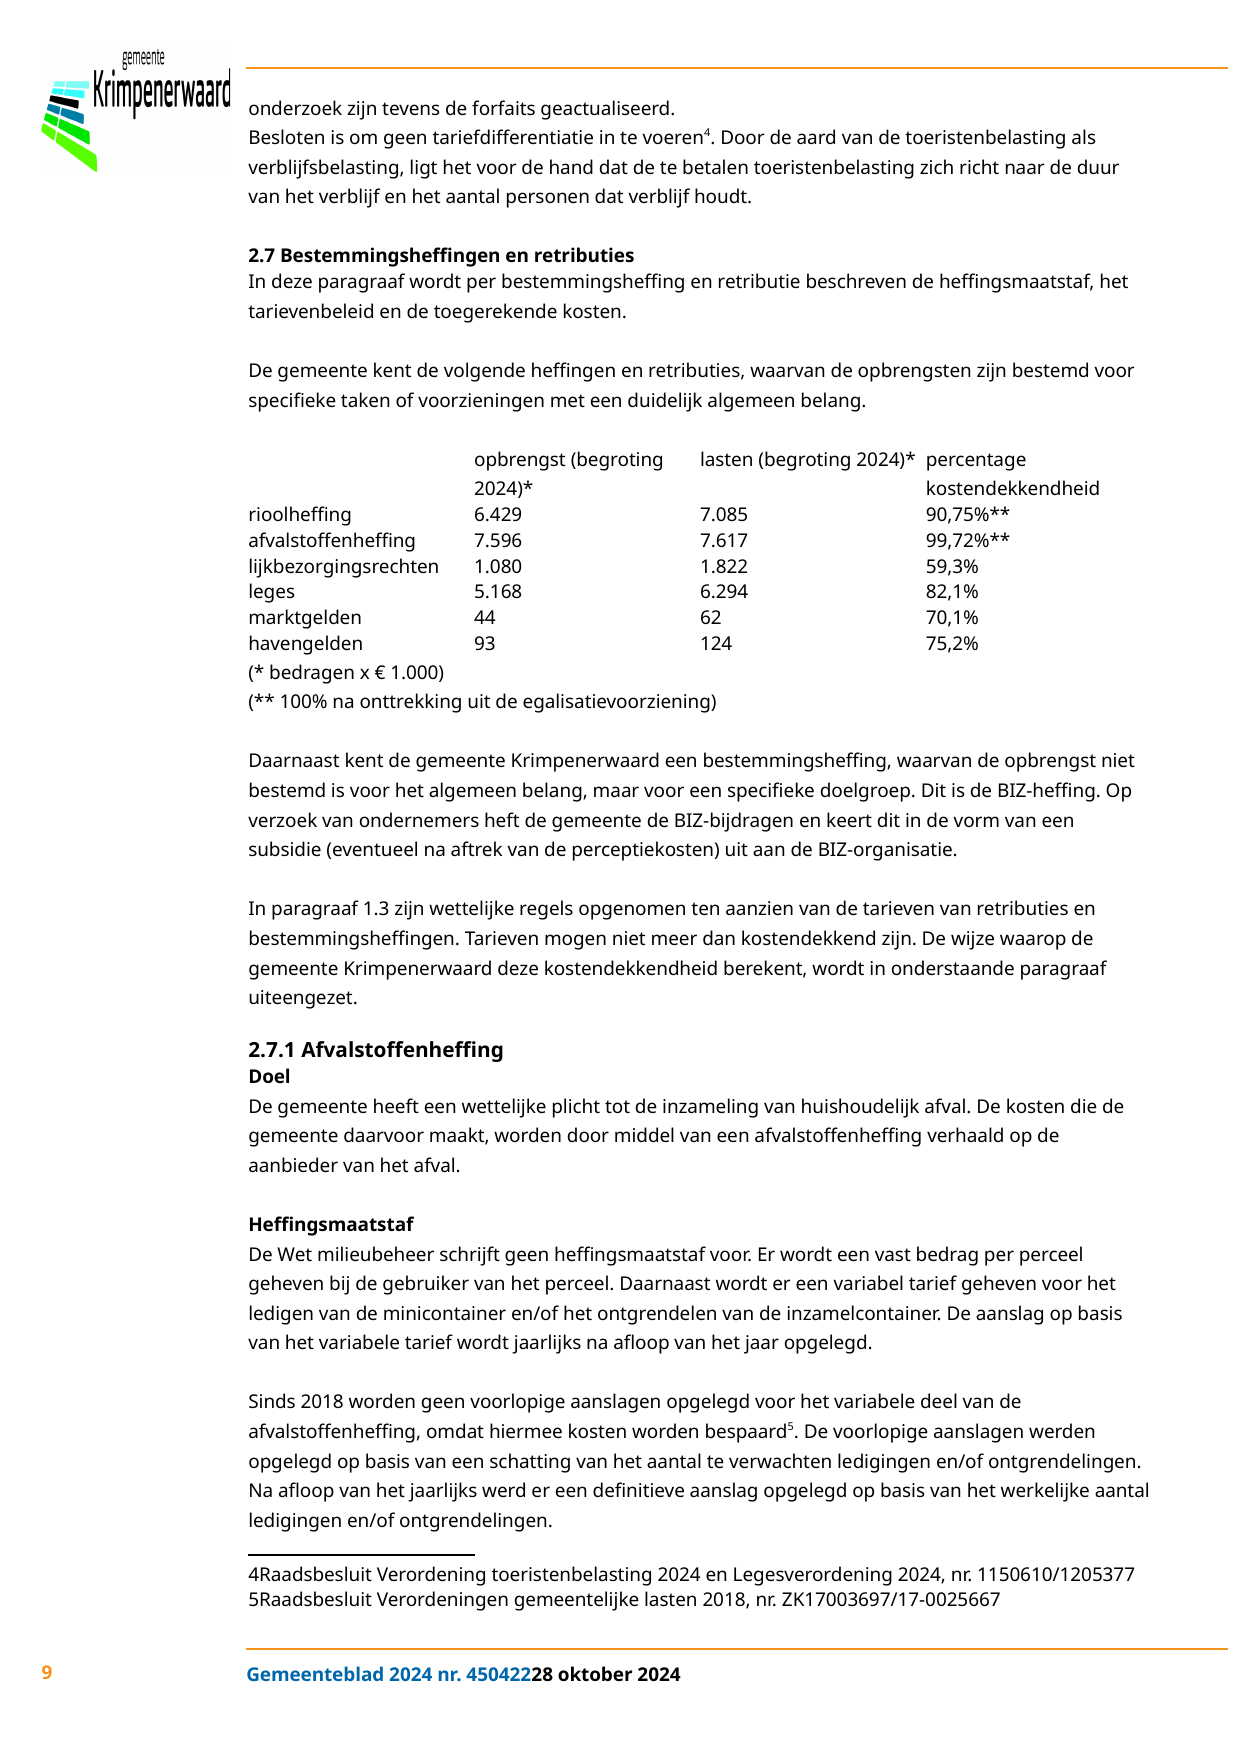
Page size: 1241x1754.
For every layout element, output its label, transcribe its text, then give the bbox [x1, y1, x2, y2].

table_cell marktgelden [248, 604, 474, 630]
text 2.7.1 Afvalstoffenheffing [248, 1035, 1152, 1063]
text Raadsbesluit Verordeningen gemeentelijke lasten 2018, nr. ZK17003697/17-0025667 [248, 1586, 1152, 1612]
table_cell 44 [474, 604, 700, 630]
table_cell 62 [700, 604, 926, 630]
text Raadsbesluit Verordening toeristenbelasting 2024 en Legesverordening 2024, nr. 1150610/1205377 [248, 1561, 1152, 1586]
table_cell havengelden [248, 630, 474, 656]
table_cell 99,72%** [926, 527, 1152, 553]
table_cell 93 [474, 630, 700, 656]
text In deze paragraaf wordt per bestemmingsheffing en retributie beschreven de heffingsmaatstaf, het tarievenbeleid en de toegerekende kosten. [248, 268, 1152, 324]
table_header opbrengst (begroting 2024)* [474, 446, 700, 501]
table_cell 7.085 [700, 501, 926, 527]
text (** 100% na onttrekking uit de egalisatievoorziening) [248, 688, 1152, 714]
table_cell rioolheffing [248, 501, 474, 527]
table_cell 7.596 [474, 527, 700, 553]
picture [41, 47, 231, 172]
table_cell leges [248, 579, 474, 604]
table_cell 82,1% [926, 579, 1152, 604]
text Daarnaast kent de gemeente Krimpenerwaard een bestemmingsheffing, waarvan de opbrengst niet bestemd is voor het algemeen belang, maar voor een specifieke doelgroep. Dit is de BIZ-heffing. Op verzoek van ondernemers heft de gemeente de BIZ-bijdragen en keert dit in de vorm van een subsidie (eventueel na aftrek van de perceptiekosten) uit aan de BIZ-organisatie. [248, 748, 1152, 862]
text onderzoek zijn tevens de forfaits geactualiseerd. [248, 95, 1152, 121]
table_cell 59,3% [926, 553, 1152, 578]
text De Wet milieubeheer schrijft geen heffingsmaatstaf voor. Er wordt een vast bedrag per perceel geheven bij de gebruiker van het perceel. Daarnaast wordt er een variabel tarief geheven voor het ledigen van de minicontainer en/of het ontgrendelen van de inzamelcontainer. De aanslag op basis van het variabele tarief wordt jaarlijks na afloop van het jaar opgelegd. [248, 1241, 1152, 1355]
table_cell 124 [700, 630, 926, 656]
table_cell 1.080 [474, 553, 700, 578]
text 2.7 Bestemmingsheffingen en retributies [248, 243, 1152, 268]
table_cell 5.168 [474, 579, 700, 604]
text (* bedragen x € 1.000) [248, 659, 1152, 685]
table_header lasten (begroting 2024)* [700, 446, 926, 501]
table_cell 75,2% [926, 630, 1152, 656]
text Besloten is om geen tariefdifferentiatie in te voeren. Door de aard van de toeristenbelasting als verblijfsbelasting, ligt het voor de hand dat de te betalen toeristenbelasting zich richt naar de duur van het verblijf en het aantal personen dat verblijf houdt. [248, 124, 1152, 209]
table_cell 7.617 [700, 527, 926, 553]
table_cell 1.822 [700, 553, 926, 578]
text De gemeente heeft een wettelijke plicht tot de inzameling van huishoudelijk afval. De kosten die de gemeente daarvoor maakt, worden door middel van een afvalstoffenheffing verhaald op de aanbieder van het afval. [248, 1093, 1152, 1178]
text Sinds 2018 worden geen voorlopige aanslagen opgelegd voor het variabele deel van de afvalstoffenheffing, omdat hiermee kosten worden bespaard. De voorlopige aanslagen werden opgelegd op basis van een schatting van het aantal te verwachten ledigingen en/of ontgrendelingen. Na afloop van het jaarlijks werd er een definitieve aanslag opgelegd op basis van het werkelijke aantal ledigingen en/of ontgrendelingen. [248, 1389, 1152, 1533]
table_cell 90,75%** [926, 501, 1152, 527]
table_cell afvalstoffenheffing [248, 527, 474, 553]
text Heffingsmaatstaf [248, 1211, 1152, 1237]
table_header percentage kostendekkendheid [926, 446, 1152, 501]
table_cell 6.294 [700, 579, 926, 604]
table_cell 6.429 [474, 501, 700, 527]
text In paragraaf 1.3 zijn wettelijke regels opgenomen ten aanzien van de tarieven van retributies en bestemmingsheffingen. Tarieven mogen niet meer dan kostendekkend zijn. De wijze waarop de gemeente Krimpenerwaard deze kostendekkendheid berekent, wordt in onderstaande paragraaf uiteengezet. [248, 896, 1152, 1010]
table_header [248, 446, 474, 501]
table_cell lijkbezorgingsrechten [248, 553, 474, 578]
table_cell 70,1% [926, 604, 1152, 630]
text De gemeente kent de volgende heffingen en retributies, waarvan de opbrengsten zijn bestemd voor specifieke taken of voorzieningen met een duidelijk algemeen belang. [248, 357, 1152, 412]
text Doel [248, 1063, 1152, 1089]
